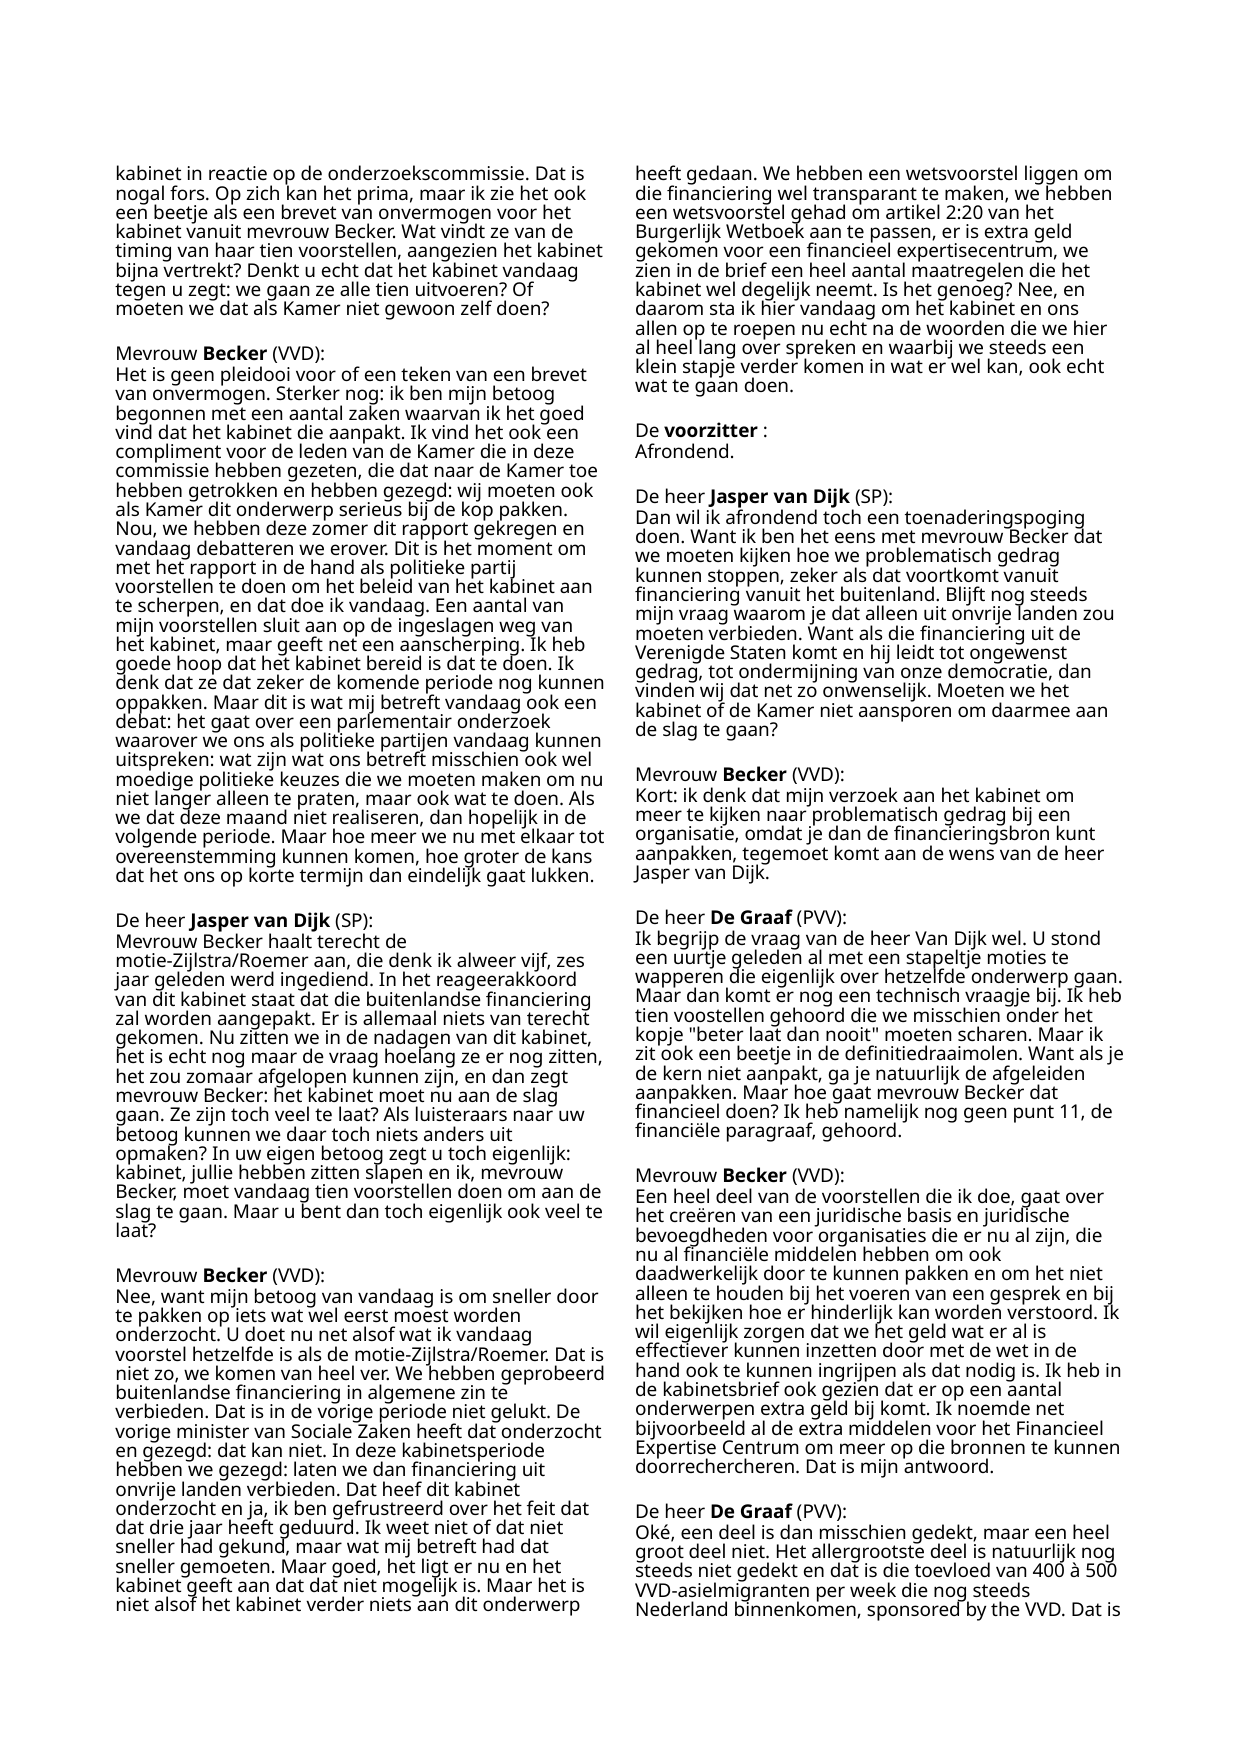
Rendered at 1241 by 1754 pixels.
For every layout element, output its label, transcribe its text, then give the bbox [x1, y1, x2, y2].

text Kort: ik denk dat mijn verzoek aan het kabinet om meer te kijken naar problematisch gedrag bij een organisatie, omdat je dan de financieringsbron kunt aanpakken, tegemoet komt aan de wens van de heer Jasper van Dijk. [635, 787, 1125, 883]
text Dan wil ik afrondend toch een toenaderingspoging doen. Want ik ben het eens met mevrouw Becker dat we moeten kijken hoe we problematisch gedrag kunnen stoppen, zeker als dat voortkomt vanuit financiering vanuit het buitenland. Blijft nog steeds mijn vraag waarom je dat alleen uit onvrije landen zou moeten verbieden. Want als die financiering uit de Verenigde Staten komt en hij leidt tot ongewenst gedrag, tot ondermijning van onze democratie, dan vinden wij dat net zo onwenselijk. Moeten we het kabinet of de Kamer niet aansporen om daarmee aan de slag te gaan? [635, 509, 1125, 740]
text Ik begrijp de vraag van de heer Van Dijk wel. U stond een uurtje geleden al met een stapeltje moties te wapperen die eigenlijk over hetzelfde onderwerp gaan. Maar dan komt er nog een technisch vraagje bij. Ik heb tien voostellen gehoord die we misschien onder het kopje "beter laat dan nooit" moeten scharen. Maar ik zit ook een beetje in de definitiedraaimolen. Want als je de kern niet aanpakt, ga je natuurlijk de afgeleiden aanpakken. Maar hoe gaat mevrouw Becker dat financieel doen? Ik heb namelijk nog geen punt 11, de financiële paragraaf, gehoord. [635, 930, 1125, 1142]
text De heer De Graaf (PVV): [635, 1498, 1125, 1524]
text heeft gedaan. We hebben een wetsvoorstel liggen om die financiering wel transparant te maken, we hebben een wetsvoorstel gehad om artikel 2:20 van het Burgerlijk Wetboek aan te passen, er is extra geld gekomen voor een financieel expertisecentrum, we zien in de brief een heel aantal maatregelen die het kabinet wel degelijk neemt. Is het genoeg? Nee, en daarom sta ik hier vandaag om het kabinet en ons allen op te roepen nu echt na de woorden die we hier al heel lang over spreken en waarbij we steeds een klein stapje verder komen in wat er wel kan, ook echt wat te gaan doen. [635, 165, 1125, 397]
text Mevrouw Becker haalt terecht de motie-Zijlstra/Roemer aan, die denk ik alweer vijf, zes jaar geleden werd ingediend. In het reageerakkoord van dit kabinet staat dat die buitenlandse financiering zal worden aangepakt. Er is allemaal niets van terecht gekomen. Nu zitten we in de nadagen van dit kabinet, het is echt nog maar de vraag hoelang ze er nog zitten, het zou zomaar afgelopen kunnen zijn, en dan zegt mevrouw Becker: het kabinet moet nu aan de slag gaan. Ze zijn toch veel te laat? Als luisteraars naar uw betoog kunnen we daar toch niets anders uit opmaken? In uw eigen betoog zegt u toch eigenlijk: kabinet, jullie hebben zitten slapen en ik, mevrouw Becker, moet vandaag tien voorstellen doen om aan de slag te gaan. Maar u bent dan toch eigenlijk ook veel te laat? [115, 933, 605, 1241]
text De voorzitter : [635, 417, 1125, 443]
text kabinet in reactie op de onderzoekscommissie. Dat is nogal fors. Op zich kan het prima, maar ik zie het ook een beetje als een brevet van onvermogen voor het kabinet vanuit mevrouw Becker. Wat vindt ze van de timing van haar tien voorstellen, aangezien het kabinet bijna vertrekt? Denkt u echt dat het kabinet vandaag tegen u zegt: we gaan ze alle tien uitvoeren? Of moeten we dat als Kamer niet gewoon zelf doen? [115, 165, 605, 319]
text De heer De Graaf (PVV): [635, 904, 1125, 930]
text Nee, want mijn betoog van vandaag is om sneller door te pakken op iets wat wel eerst moest worden onderzocht. U doet nu net alsof wat ik vandaag voorstel hetzelfde is als de motie-Zijlstra/Roemer. Dat is niet zo, we komen van heel ver. We hebben geprobeerd buitenlandse financiering in algemene zin te verbieden. Dat is in de vorige periode niet gelukt. De vorige minister van Sociale Zaken heeft dat onderzocht en gezegd: dat kan niet. In deze kabinetsperiode hebben we gezegd: laten we dan financiering uit onvrije landen verbieden. Dat heef dit kabinet onderzocht en ja, ik ben gefrustreerd over het feit dat dat drie jaar heeft geduurd. Ik weet niet of dat niet sneller had gekund, maar wat mij betreft had dat sneller gemoeten. Maar goed, het ligt er nu en het kabinet geeft aan dat dat niet mogelijk is. Maar het is niet alsof het kabinet verder niets aan dit onderwerp [115, 1288, 605, 1615]
text Mevrouw Becker (VVD): [635, 761, 1125, 787]
text Het is geen pleidooi voor of een teken van een brevet van onvermogen. Sterker nog: ik ben mijn betoog begonnen met een aantal zaken waarvan ik het goed vind dat het kabinet die aanpakt. Ik vind het ook een compliment voor de leden van de Kamer die in deze commissie hebben gezeten, die dat naar de Kamer toe hebben getrokken en hebben gezegd: wij moeten ook als Kamer dit onderwerp serieus bij de kop pakken. Nou, we hebben deze zomer dit rapport gekregen en vandaag debatteren we erover. Dit is het moment om met het rapport in de hand als politieke partij voorstellen te doen om het beleid van het kabinet aan te scherpen, en dat doe ik vandaag. Een aantal van mijn voorstellen sluit aan op de ingeslagen weg van het kabinet, maar geeft net een aanscherping. Ik heb goede hoop dat het kabinet bereid is dat te doen. Ik denk dat ze dat zeker de komende periode nog kunnen oppakken. Maar dit is wat mij betreft vandaag ook een debat: het gaat over een parlementair onderzoek waarover we ons als politieke partijen vandaag kunnen uitspreken: wat zijn wat ons betreft misschien ook wel moedige politieke keuzes die we moeten maken om nu niet langer alleen te praten, maar ook wat te doen. Als we dat deze maand niet realiseren, dan hopelijk in de volgende periode. Maar hoe meer we nu met elkaar tot overeenstemming kunnen komen, hoe groter de kans dat het ons op korte termijn dan eindelijk gaat lukken. [115, 366, 605, 886]
text De heer Jasper van Dijk (SP): [115, 907, 605, 933]
text Mevrouw Becker (VVD): [115, 340, 605, 366]
text Een heel deel van de voorstellen die ik doe, gaat over het creëren van een juridische basis en juridische bevoegdheden voor organisaties die er nu al zijn, die nu al financiële middelen hebben om ook daadwerkelijk door te kunnen pakken en om het niet alleen te houden bij het voeren van een gesprek en bij het bekijken hoe er hinderlijk kan worden verstoord. Ik wil eigenlijk zorgen dat we het geld wat er al is effectiever kunnen inzetten door met de wet in de hand ook te kunnen ingrijpen als dat nodig is. Ik heb in de kabinetsbrief ook gezien dat er op een aantal onderwerpen extra geld bij komt. Ik noemde net bijvoorbeeld al de extra middelen voor het Financieel Expertise Centrum om meer op die bronnen te kunnen doorrechercheren. Dat is mijn antwoord. [635, 1188, 1125, 1477]
text De heer Jasper van Dijk (SP): [635, 483, 1125, 509]
text Mevrouw Becker (VVD): [635, 1162, 1125, 1188]
text Oké, een deel is dan misschien gedekt, maar een heel groot deel niet. Het allergrootste deel is natuurlijk nog steeds niet gedekt en dat is die toevloed van 400 à 500 VVD-asielmigranten per week die nog steeds Nederland binnenkomen, sponsored by the VVD. Dat is [635, 1524, 1125, 1620]
text Afrondend. [635, 443, 1125, 462]
text Mevrouw Becker (VVD): [115, 1262, 605, 1288]
